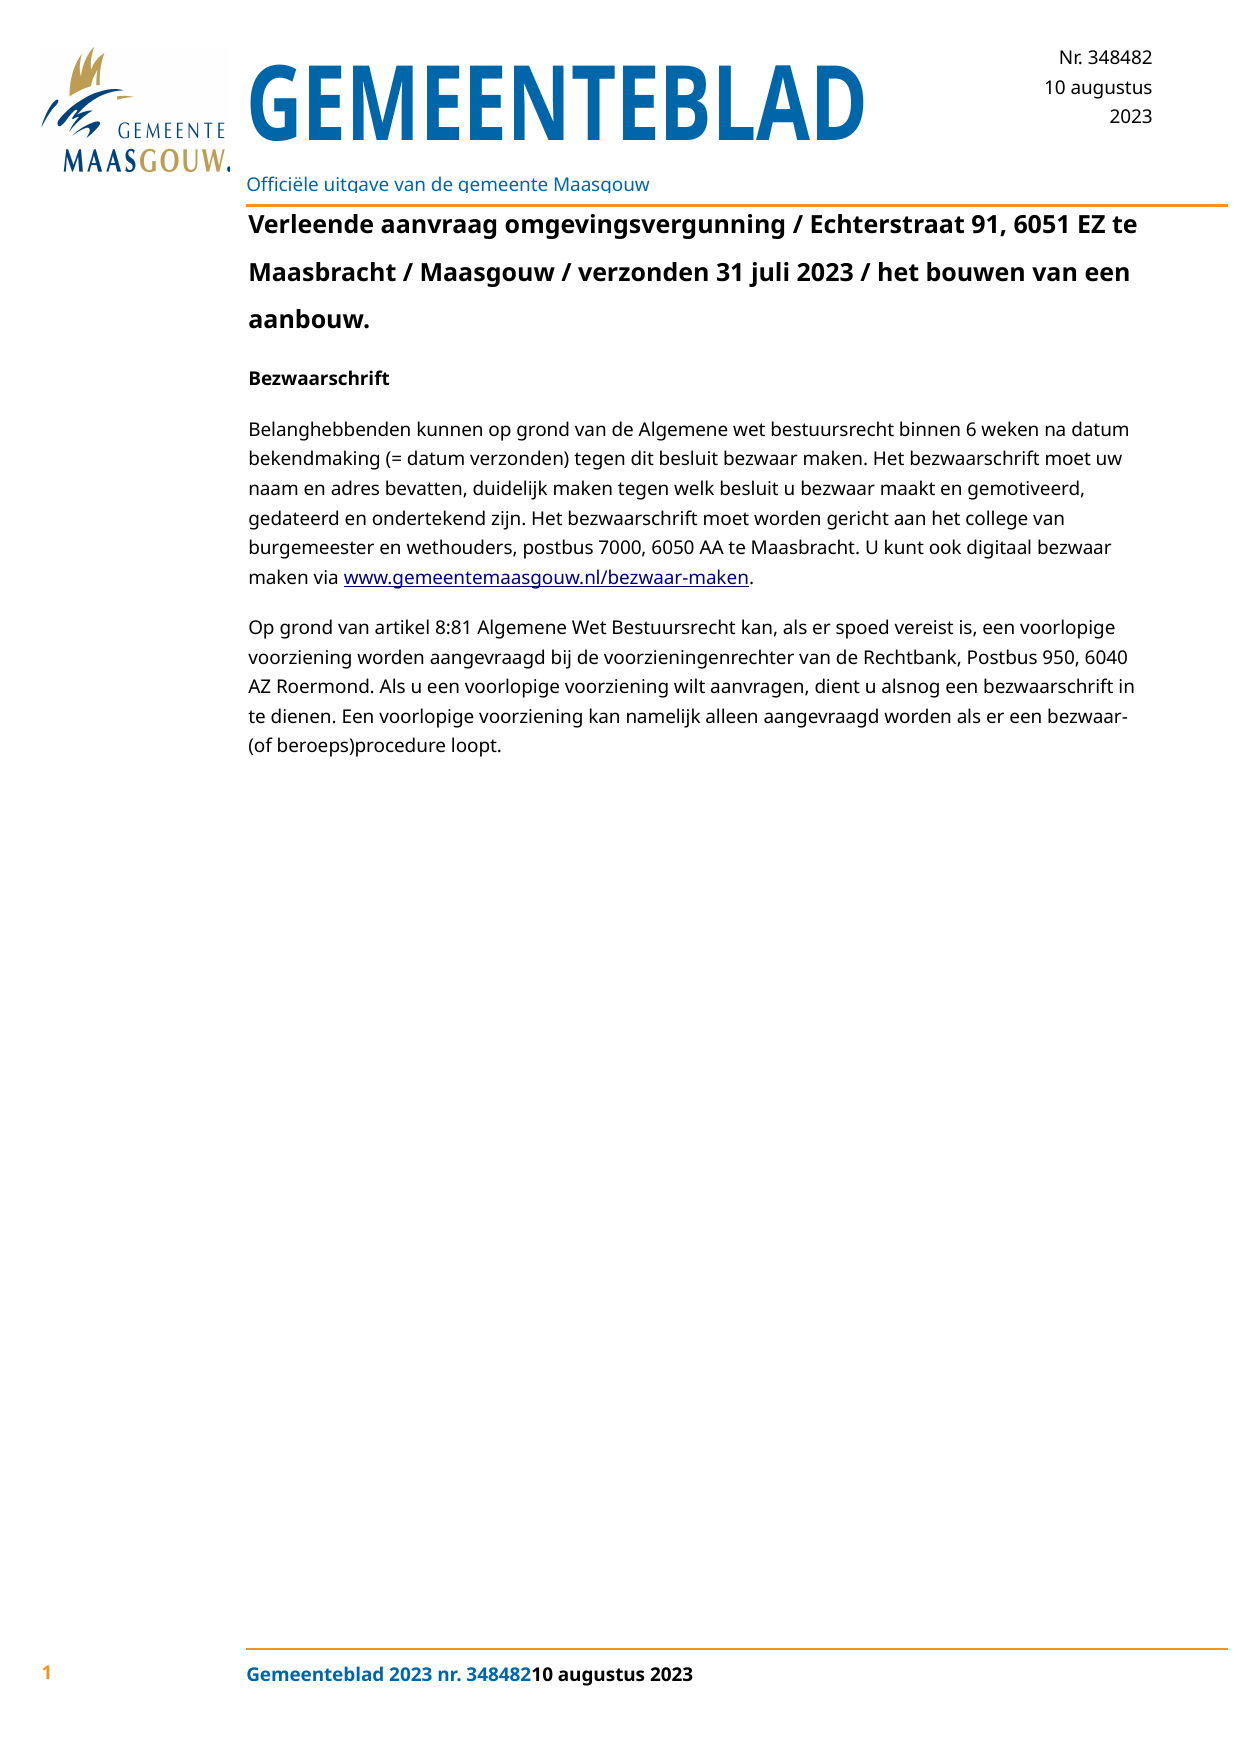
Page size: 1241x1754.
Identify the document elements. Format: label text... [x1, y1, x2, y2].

text Verleende aanvraag omgevingsvergunning / Echterstraat 91, 6051 EZ te Maasbracht / Maasgouw / verzonden 31 juli 2023 / het bouwen van een aanbouw. [248, 207, 1152, 336]
text Op grond van artikel 8:81 Algemene Wet Bestuursrecht kan, als er spoed vereist is, een voorlopige voorziening worden aangevraagd bij de voorzieningenrechter van de Rechtbank, Postbus 950, 6040 AZ Roermond. Als u een voorlopige voorziening wilt aanvragen, dient u alsnog een bezwaarschrift in te dienen. Een voorlopige voorziening kan namelijk alleen aangevraagd worden als er een bezwaar- (of beroeps)procedure loopt. [248, 614, 1152, 758]
text Bezwaarschrift [248, 366, 1152, 391]
text Belanghebbenden kunnen op grond van de Algemene wet bestuursrecht binnen 6 weken na datum bekendmaking (= datum verzonden) tegen dit besluit bezwaar maken. Het bezwaarschrift moet uw naam en adres bevatten, duidelijk maken tegen welk besluit u bezwaar maakt en gemotiveerd, gedateerd en ondertekend zijn. Het bezwaarschrift moet worden gericht aan het college van burgemeester en wethouders, postbus 7000, 6050 AA te Maasbracht. U kunt ook digitaal bezwaar maken via www.gemeentemaasgouw.nl/bezwaar-maken. [248, 416, 1152, 589]
picture [41, 47, 231, 172]
